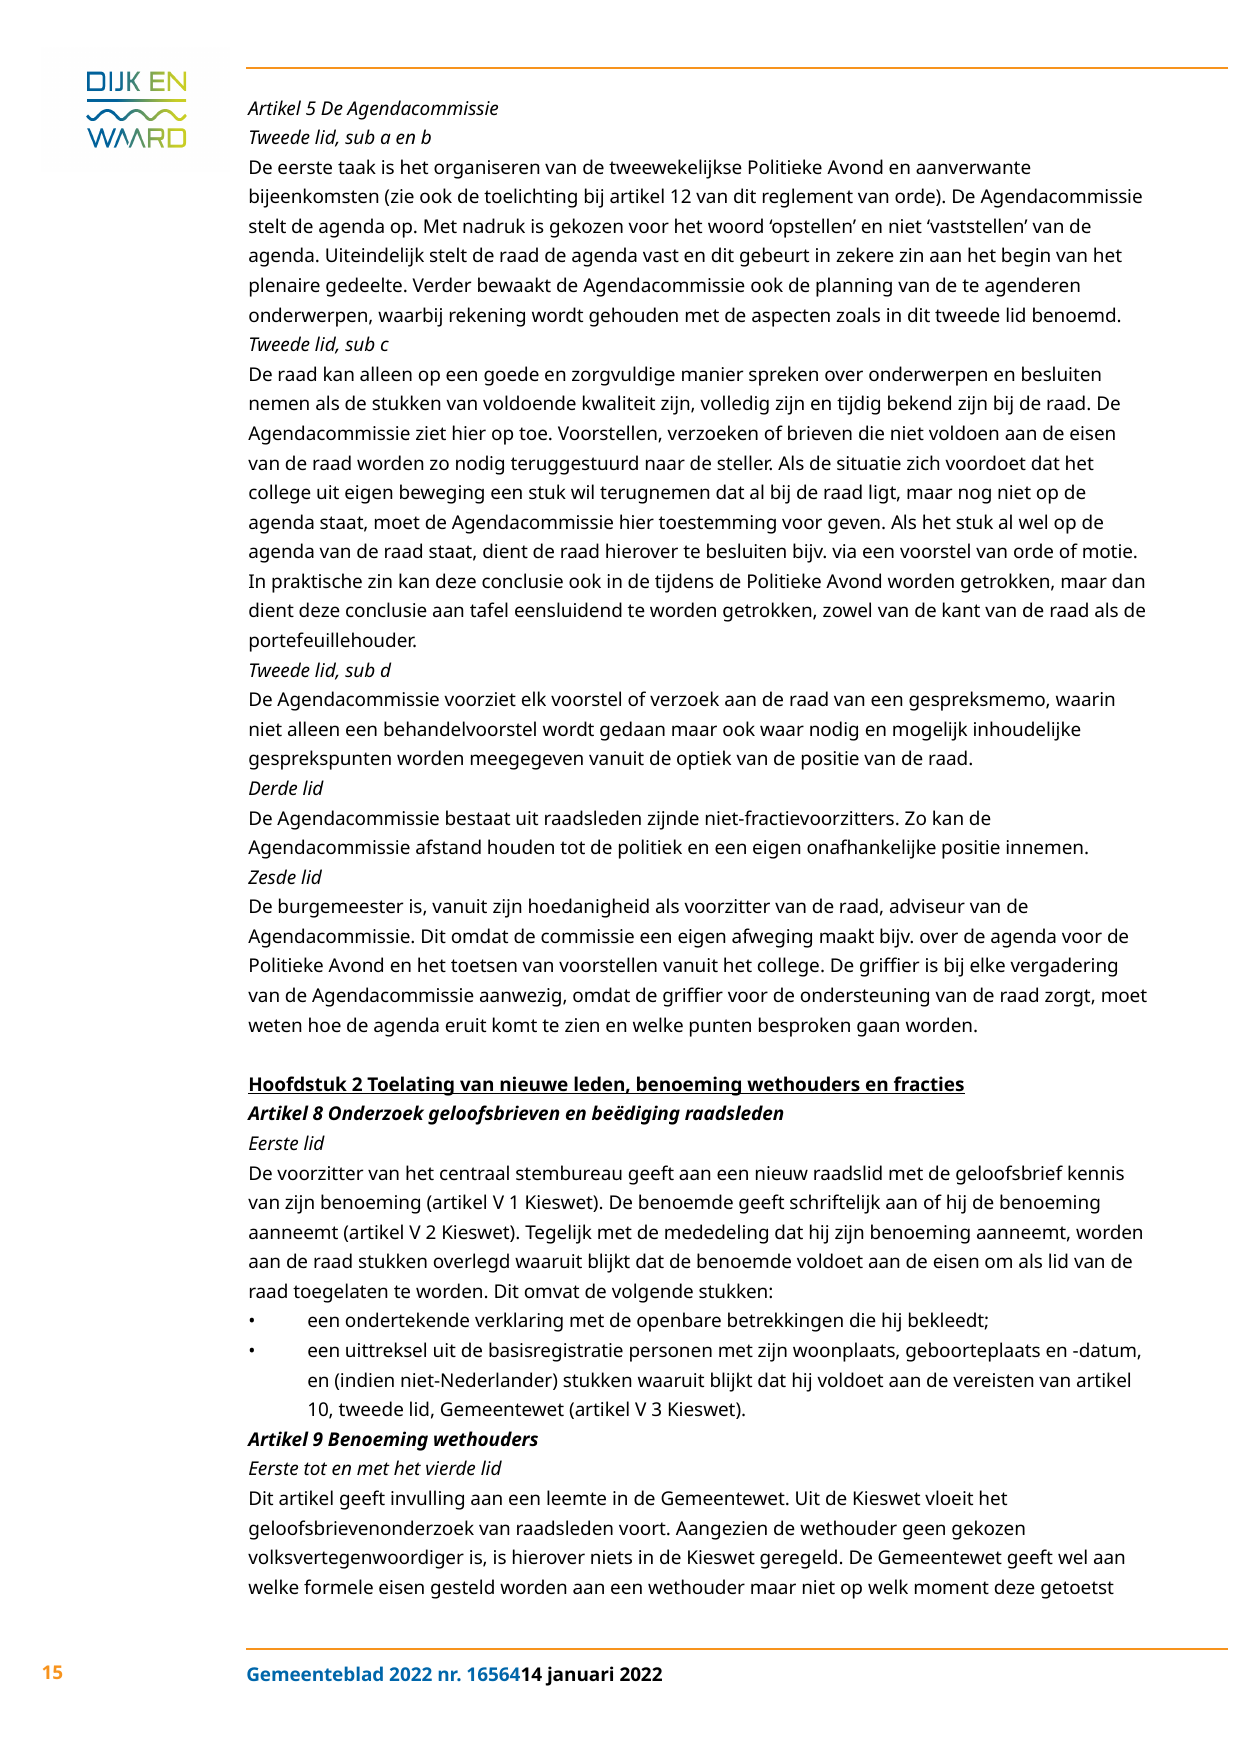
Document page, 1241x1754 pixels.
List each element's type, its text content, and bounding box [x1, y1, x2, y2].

text Dit artikel geeft invulling aan een leemte in de Gemeentewet. Uit de Kieswet vloeit het geloofsbrievenonderzoek van raadsleden voort. Aangezien de wethouder geen gekozen volksvertegenwoordiger is, is hierover niets in de Kieswet geregeld. De Gemeentewet geeft wel aan welke formele eisen gesteld worden aan een wethouder maar niet op welk moment deze getoetst [248, 1485, 1152, 1600]
list een ondertekende verklaring met de openbare betrekkingen die hij bekleedt; [248, 1308, 1152, 1333]
text Eerste lid [248, 1130, 1152, 1156]
text Hoofdstuk 2 Toelating van nieuwe leden, benoeming wethouders en fracties [248, 1071, 1152, 1097]
text Zesde lid [248, 864, 1152, 890]
text Artikel 5 De Agendacommissie [248, 95, 1152, 121]
text De raad kan alleen op een goede en zorgvuldige manier spreken over onderwerpen en besluiten nemen als de stukken van voldoende kwaliteit zijn, volledig zijn en tijdig bekend zijn bij de raad. De Agendacommissie ziet hier op toe. Voorstellen, verzoeken of brieven die niet voldoen aan de eisen van de raad worden zo nodig teruggestuurd naar de steller. Als de situatie zich voordoet dat het college uit eigen beweging een stuk wil terugnemen dat al bij de raad ligt, maar nog niet op de agenda staat, moet de Agendacommissie hier toestemming voor geven. Als het stuk al wel op de agenda van de raad staat, dient de raad hierover te besluiten bijv. via een voorstel van orde of motie. In praktische zin kan deze conclusie ook in de tijdens de Politieke Avond worden getrokken, maar dan dient deze conclusie aan tafel eensluidend te worden getrokken, zowel van de kant van de raad als de portefeuillehouder. [248, 361, 1152, 653]
text De eerste taak is het organiseren van de tweewekelijkse Politieke Avond en aanverwante bijeenkomsten (zie ook de toelichting bij artikel 12 van dit reglement van orde). De Agendacommissie stelt de agenda op. Met nadruk is gekozen voor het woord ‘opstellen’ en niet ‘vaststellen’ van de agenda. Uiteindelijk stelt de raad de agenda vast en dit gebeurt in zekere zin aan het begin van het plenaire gedeelte. Verder bewaakt de Agendacommissie ook de planning van de te agenderen onderwerpen, waarbij rekening wordt gehouden met de aspecten zoals in dit tweede lid benoemd. [248, 154, 1152, 328]
text De Agendacommissie bestaat uit raadsleden zijnde niet-fractievoorzitters. Zo kan de Agendacommissie afstand houden tot de politiek en een eigen onafhankelijke positie innemen. [248, 805, 1152, 860]
text Artikel 8 Onderzoek geloofsbrieven en beëdiging raadsleden [248, 1101, 1152, 1126]
text De burgemeester is, vanuit zijn hoedanigheid als voorzitter van de raad, adviseur van de Agendacommissie. Dit omdat de commissie een eigen afweging maakt bijv. over de agenda voor de Politieke Avond en het toetsen van voorstellen vanuit het college. De griffier is bij elke vergadering van de Agendacommissie aanwezig, omdat de griffier voor de ondersteuning van de raad zorgt, moet weten hoe de agenda eruit komt te zien en welke punten besproken gaan worden. [248, 893, 1152, 1038]
text De Agendacommissie voorziet elk voorstel of verzoek aan de raad van een gespreksmemo, waarin niet alleen een behandelvoorstel wordt gedaan maar ook waar nodig en mogelijk inhoudelijke gesprekspunten worden meegegeven vanuit de optiek van de positie van de raad. [248, 686, 1152, 771]
text Derde lid [248, 775, 1152, 801]
text Tweede lid, sub d [248, 657, 1152, 683]
text Eerste tot en met het vierde lid [248, 1456, 1152, 1481]
text Artikel 9 Benoeming wethouders [248, 1426, 1152, 1452]
picture [41, 47, 231, 172]
list een uittreksel uit de basisregistratie personen met zijn woonplaats, geboorteplaats en -datum, en (indien niet-Nederlander) stukken waaruit blijkt dat hij voldoet aan de vereisten van artikel 10, tweede lid, Gemeentewet (artikel V 3 Kieswet). [248, 1337, 1152, 1422]
text Tweede lid, sub c [248, 331, 1152, 357]
text Tweede lid, sub a en b [248, 124, 1152, 150]
text De voorzitter van het centraal stembureau geeft aan een nieuw raadslid met de geloofsbrief kennis van zijn benoeming (artikel V 1 Kieswet). De benoemde geeft schriftelijk aan of hij de benoeming aanneemt (artikel V 2 Kieswet). Tegelijk met de mededeling dat hij zijn benoeming aanneemt, worden aan de raad stukken overlegd waaruit blijkt dat de benoemde voldoet aan de eisen om als lid van de raad toegelaten te worden. Dit omvat de volgende stukken: [248, 1160, 1152, 1304]
